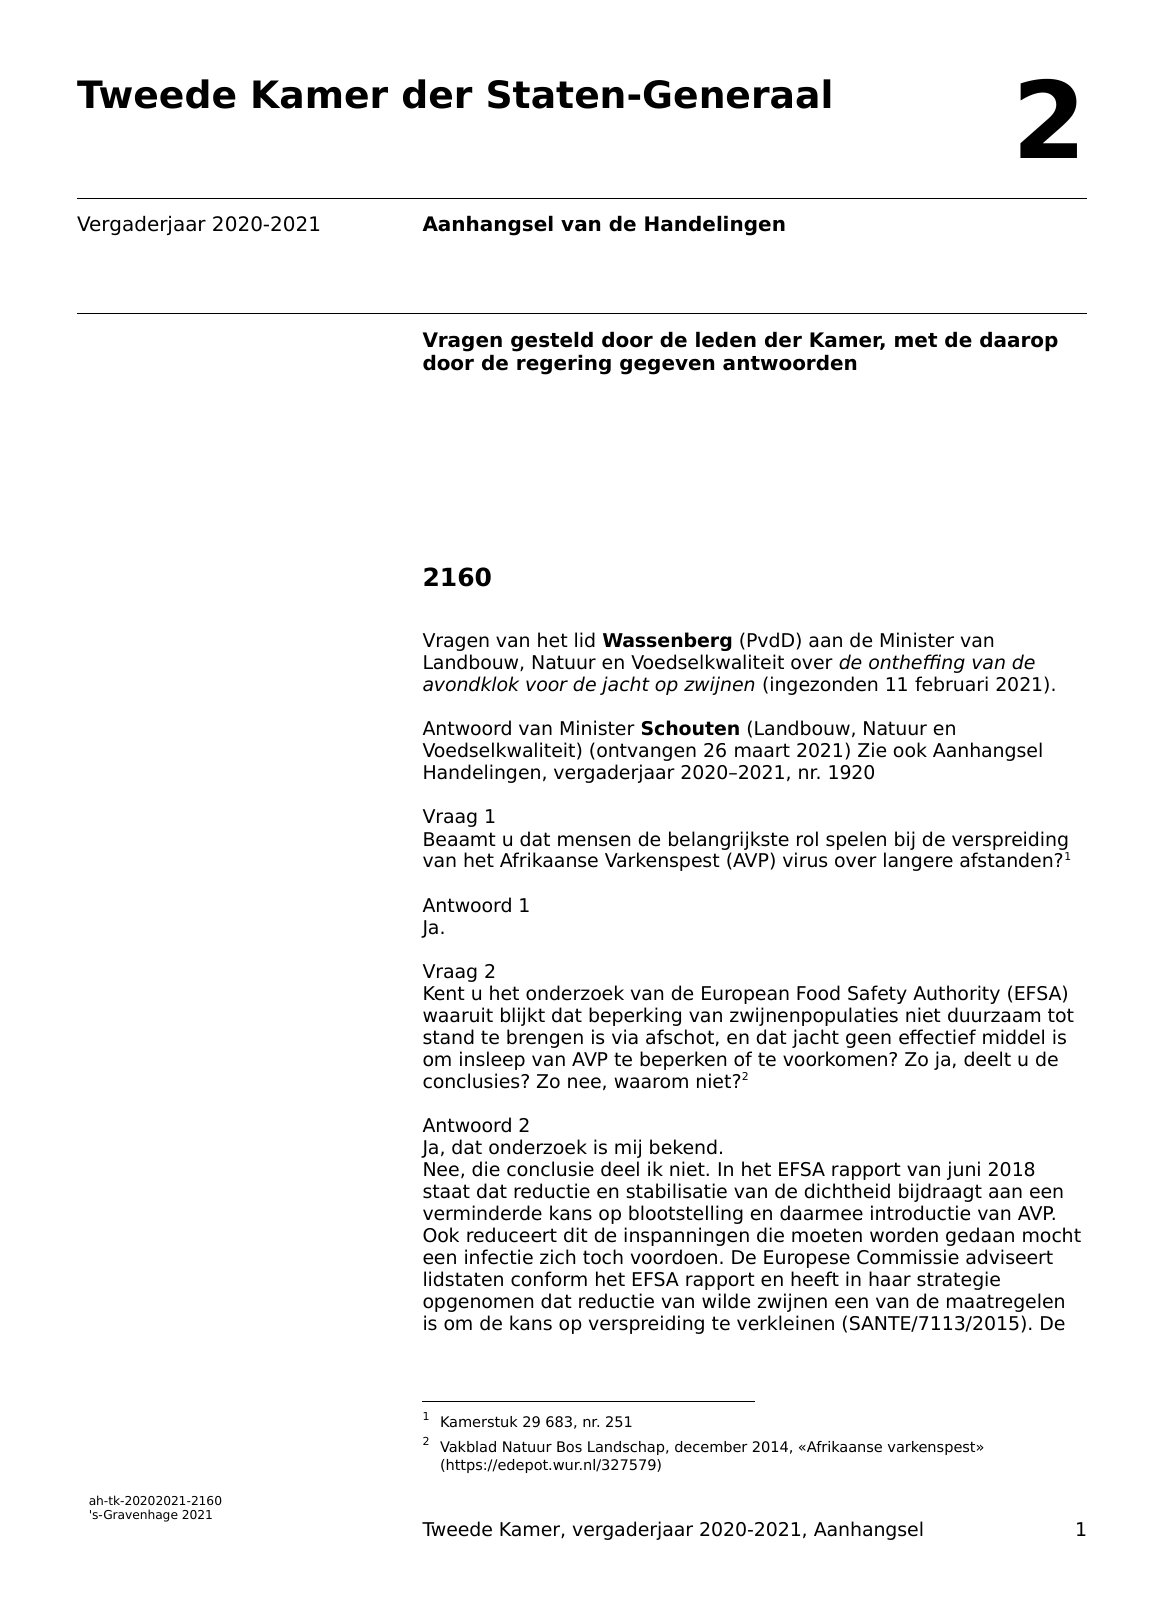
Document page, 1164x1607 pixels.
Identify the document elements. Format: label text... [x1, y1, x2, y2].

text Ja. [422, 917, 1087, 938]
text 2160 [422, 563, 1087, 592]
text Kent u het onderzoek van de European Food Safety Authority (EFSA) waaruit blijkt dat beperking van zwijnenpopulaties niet duurzaam tot stand te brengen is via afschot, en dat jacht geen effectief middel is om insleep van AVP te beperken of te voorkomen? Zo ja, deelt u de conclusies? Zo nee, waarom niet? [422, 983, 1087, 1093]
text Vragen van het lid Wassenberg (PvdD) aan de Minister van Landbouw, Natuur en Voedselkwaliteit over de ontheffing van de avondklok voor de jacht op zwijnen (ingezonden 11 februari 2021). [422, 630, 1087, 696]
table_header Tweede Kamer der Staten-Generaal [77, 59, 886, 198]
text Antwoord van Minister Schouten (Landbouw, Natuur en Voedselkwaliteit) (ontvangen 26 maart 2021) Zie ook Aanhangsel Handelingen, vergaderjaar 2020–2021, nr. 1920 [422, 718, 1087, 784]
text Antwoord 1 [422, 894, 1087, 917]
text Nee, die conclusie deel ik niet. In het EFSA rapport van juni 2018 staat dat reductie en stabilisatie van de dichtheid bijdraagt aan een verminderde kans op blootstelling en daarmee introductie van AVP. Ook reduceert dit de inspanningen die moeten worden gedaan mocht een infectie zich toch voordoen. De Europese Commissie adviseert lidstaten conform het EFSA rapport en heeft in haar strategie opgenomen dat reductie van wilde zwijnen een van de maatregelen is om de kans op verspreiding te verkleinen (SANTE/7113/2015). De [422, 1159, 1087, 1334]
text Vakblad Natuur Bos Landschap, december 2014, «Afrikaanse varkenspest» (https://edepot.wur.nl/327579) [422, 1435, 1087, 1474]
text Beaamt u dat mensen de belangrijkste rol spelen bij de verspreiding van het Afrikaanse Varkenspest (AVP) virus over langere afstanden? [422, 828, 1087, 872]
text Antwoord 2 [422, 1115, 1087, 1137]
table_cell Vergaderjaar 2020-2021 [77, 199, 422, 313]
table_cell Vragen gesteld door de leden der Kamer, met de daarop door de regering gegeven antwoorden [422, 314, 1087, 375]
text Ja, dat onderzoek is mij bekend. [422, 1137, 1087, 1159]
table_cell [77, 314, 422, 375]
text Kamerstuk 29 683, nr. 251 [422, 1410, 1087, 1432]
table_header 2 [886, 59, 1087, 198]
text Vraag 2 [422, 961, 1087, 983]
text ah-tk-20202021-2160 [88, 1494, 323, 1508]
text Vraag 1 [422, 806, 1087, 828]
table_cell Aanhangsel van de Handelingen [422, 199, 1087, 313]
text 's-Gravenhage 2021 [88, 1508, 323, 1522]
